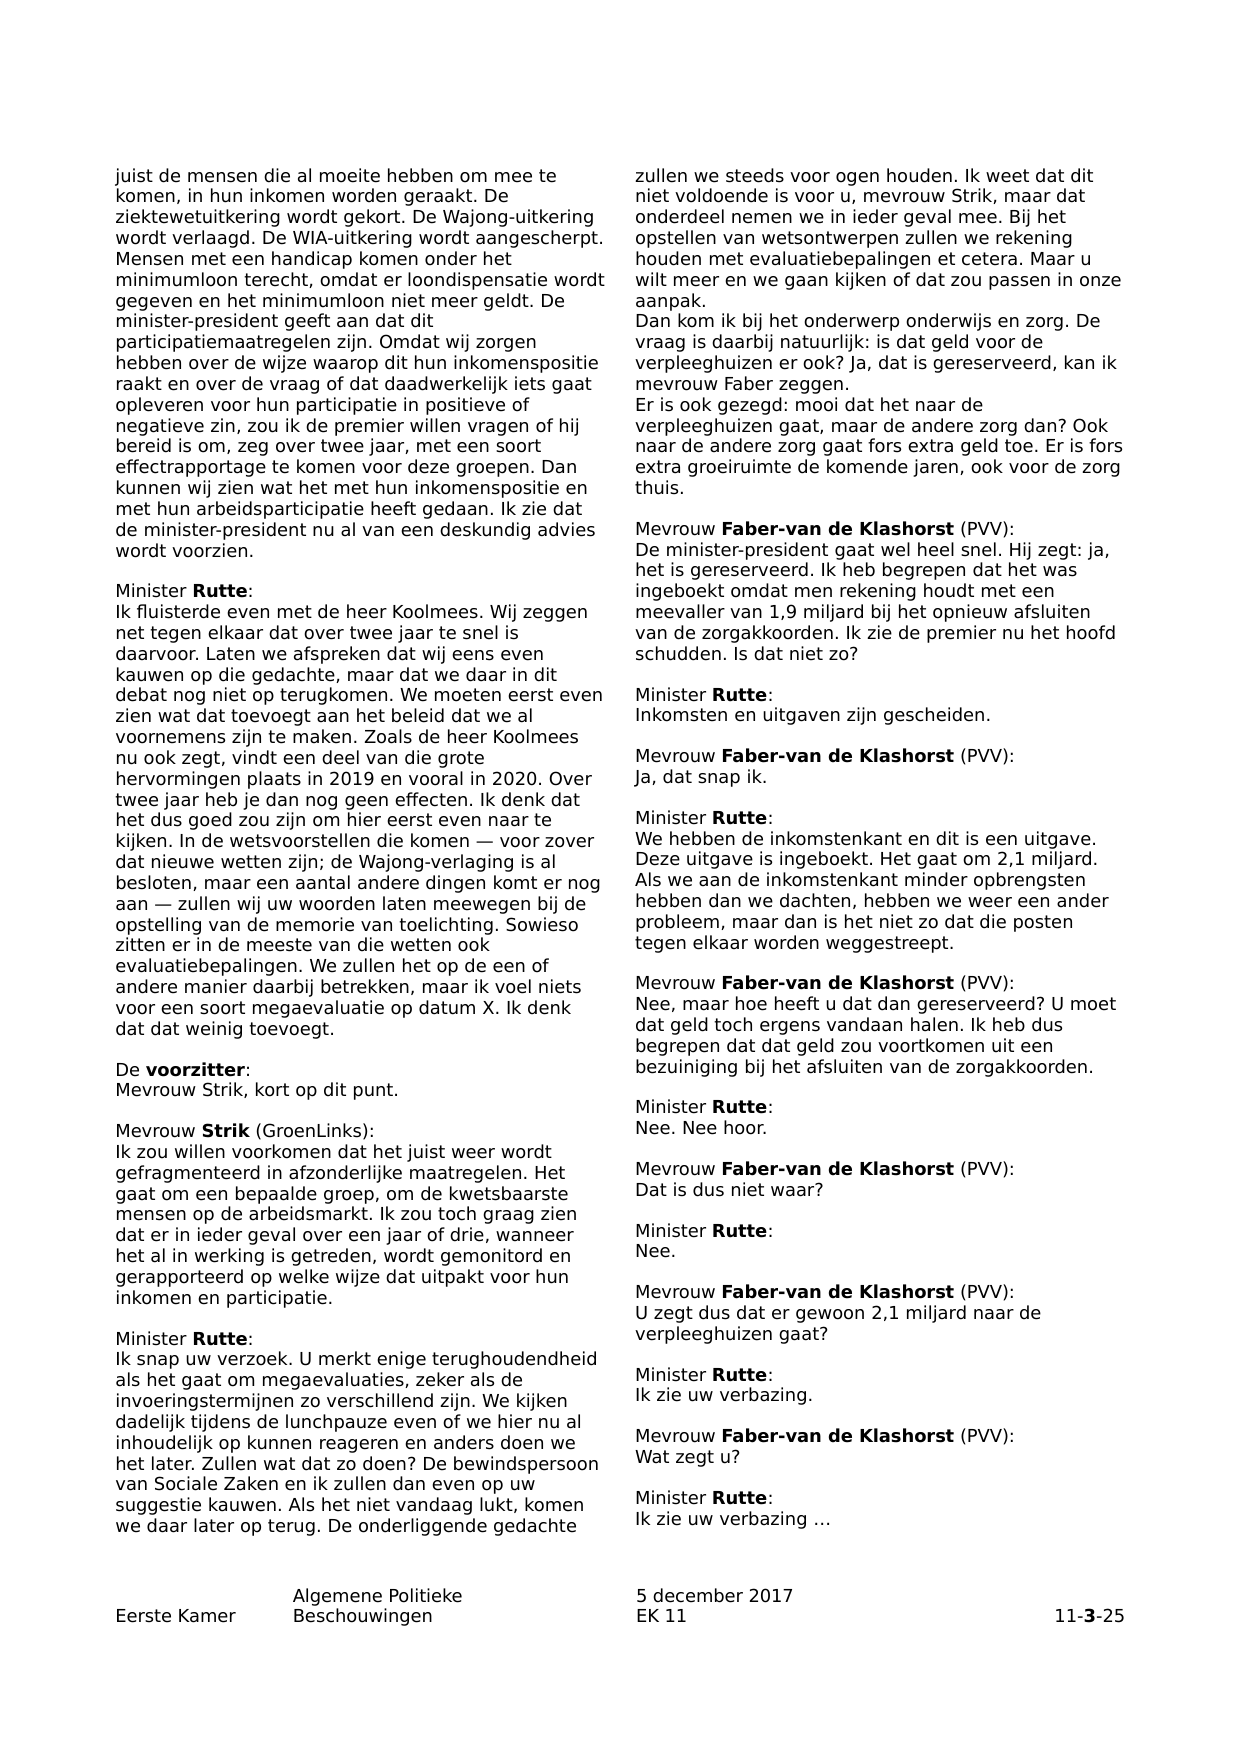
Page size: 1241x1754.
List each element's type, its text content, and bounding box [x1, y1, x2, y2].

text Nee. Nee hoor. [635, 1118, 1125, 1139]
text Minister Rutte: [635, 1097, 1125, 1118]
text Ik zou willen voorkomen dat het juist weer wordt gefragmenteerd in afzonderlijke maatregelen. Het gaat om een bepaalde groep, om de kwetsbaarste mensen op de arbeidsmarkt. Ik zou toch graag zien dat er in ieder geval over een jaar of drie, wanneer het al in werking is getreden, wordt gemonitord en gerapporteerd op welke wijze dat uitpakt voor hun inkomen en participatie. [115, 1142, 605, 1308]
text Mevrouw Faber-van de Klashorst (PVV): [635, 1159, 1125, 1179]
text Minister Rutte: [635, 1220, 1125, 1241]
text Mevrouw Faber-van de Klashorst (PVV): [635, 973, 1125, 994]
text U zegt dus dat er gewoon 2,1 miljard naar de verpleeghuizen gaat? [635, 1303, 1125, 1344]
text Ik zie uw verbazing … [635, 1508, 1125, 1529]
text Inkomsten en uitgaven zijn gescheiden. [635, 705, 1125, 726]
text Minister Rutte: [115, 581, 605, 602]
text Mevrouw Strik (GroenLinks): [115, 1121, 605, 1142]
text Wat zegt u? [635, 1447, 1125, 1467]
text Ik fluisterde even met de heer Koolmees. Wij zeggen net tegen elkaar dat over twee jaar te snel is daarvoor. Laten we afspreken dat wij eens even kauwen op die gedachte, maar dat we daar in dit debat nog niet op terugkomen. We moeten eerst even zien wat dat toevoegt aan het beleid dat we al voornemens zijn te maken. Zoals de heer Koolmees nu ook zegt, vindt een deel van die grote hervormingen plaats in 2019 en vooral in 2020. Over twee jaar heb je dan nog geen effecten. Ik denk dat het dus goed zou zijn om hier eerst even naar te kijken. In de wetsvoorstellen die komen — voor zover dat nieuwe wetten zijn; de Wajong-verlaging is al besloten, maar een aantal andere dingen komt er nog aan — zullen wij uw woorden laten meewegen bij de opstelling van de memorie van toelichting. Sowieso zitten er in de meeste van die wetten ook evaluatiebepalingen. We zullen het op de een of andere manier daarbij betrekken, maar ik voel niets voor een soort megaevaluatie op datum X. Ik denk dat dat weinig toevoegt. [115, 602, 605, 1039]
text De voorzitter: [115, 1059, 605, 1080]
text Minister Rutte: [635, 807, 1125, 828]
text Mevrouw Faber-van de Klashorst (PVV): [635, 746, 1125, 767]
text Ik zie uw verbazing. [635, 1385, 1125, 1406]
text Nee, maar hoe heeft u dat dan gereserveerd? U moet dat geld toch ergens vandaan halen. Ik heb dus begrepen dat dat geld zou voortkomen uit een bezuiniging bij het afsluiten van de zorgakkoorden. [635, 994, 1125, 1077]
text Minister Rutte: [115, 1328, 605, 1349]
text Mevrouw Strik, kort op dit punt. [115, 1080, 605, 1101]
text We hebben de inkomstenkant en dit is een uitgave. Deze uitgave is ingeboekt. Het gaat om 2,1 miljard. Als we aan de inkomstenkant minder opbrengsten hebben dan we dachten, hebben we weer een ander probleem, maar dan is het niet zo dat die posten tegen elkaar worden weggestreept. [635, 828, 1125, 953]
text Mevrouw Faber-van de Klashorst (PVV): [635, 1426, 1125, 1447]
text De minister-president gaat wel heel snel. Hij zegt: ja, het is gereserveerd. Ik heb begrepen dat het was ingeboekt omdat men rekening houdt met een meevaller van 1,9 miljard bij het opnieuw afsluiten van de zorgakkoorden. Ik zie de premier nu het hoofd schudden. Is dat niet zo? [635, 539, 1125, 664]
text Dan kom ik bij het onderwerp onderwijs en zorg. De vraag is daarbij natuurlijk: is dat geld voor de verpleeghuizen er ook? Ja, dat is gereserveerd, kan ik mevrouw Faber zeggen. [635, 311, 1125, 394]
text Ja, dat snap ik. [635, 767, 1125, 787]
text Er is ook gezegd: mooi dat het naar de verpleeghuizen gaat, maar de andere zorg dan? Ook naar de andere zorg gaat fors extra geld toe. Er is fors extra groeiruimte de komende jaren, ook voor de zorg thuis. [635, 394, 1125, 499]
text Ik snap uw verzoek. U merkt enige terughoudendheid als het gaat om megaevaluaties, zeker als de invoeringstermijnen zo verschillend zijn. We kijken dadelijk tijdens de lunchpauze even of we hier nu al inhoudelijk op kunnen reageren en anders doen we het later. Zullen wat dat zo doen? De bewindspersoon van Sociale Zaken en ik zullen dan even op uw suggestie kauwen. Als het niet vandaag lukt, komen we daar later op terug. De onderliggende gedachte [115, 1349, 605, 1537]
text Dat is dus niet waar? [635, 1179, 1125, 1200]
text Nee. [635, 1241, 1125, 1262]
text zullen we steeds voor ogen houden. Ik weet dat dit niet voldoende is voor u, mevrouw Strik, maar dat onderdeel nemen we in ieder geval mee. Bij het opstellen van wetsontwerpen zullen we rekening houden met evaluatiebepalingen et cetera. Maar u wilt meer en we gaan kijken of dat zou passen in onze aanpak. [635, 165, 1125, 311]
text Minister Rutte: [635, 1364, 1125, 1385]
text Mevrouw Faber-van de Klashorst (PVV): [635, 519, 1125, 539]
text Mevrouw Faber-van de Klashorst (PVV): [635, 1282, 1125, 1303]
text Minister Rutte: [635, 684, 1125, 705]
text juist de mensen die al moeite hebben om mee te komen, in hun inkomen worden geraakt. De ziektewetuitkering wordt gekort. De Wajong-uitkering wordt verlaagd. De WIA-uitkering wordt aangescherpt. Mensen met een handicap komen onder het minimumloon terecht, omdat er loondispensatie wordt gegeven en het minimumloon niet meer geldt. De minister-president geeft aan dat dit participatiemaatregelen zijn. Omdat wij zorgen hebben over de wijze waarop dit hun inkomenspositie raakt en over de vraag of dat daadwerkelijk iets gaat opleveren voor hun participatie in positieve of negatieve zin, zou ik de premier willen vragen of hij bereid is om, zeg over twee jaar, met een soort effectrapportage te komen voor deze groepen. Dan kunnen wij zien wat het met hun inkomenspositie en met hun arbeidsparticipatie heeft gedaan. Ik zie dat de minister-president nu al van een deskundig advies wordt voorzien. [115, 165, 605, 561]
text Minister Rutte: [635, 1487, 1125, 1508]
